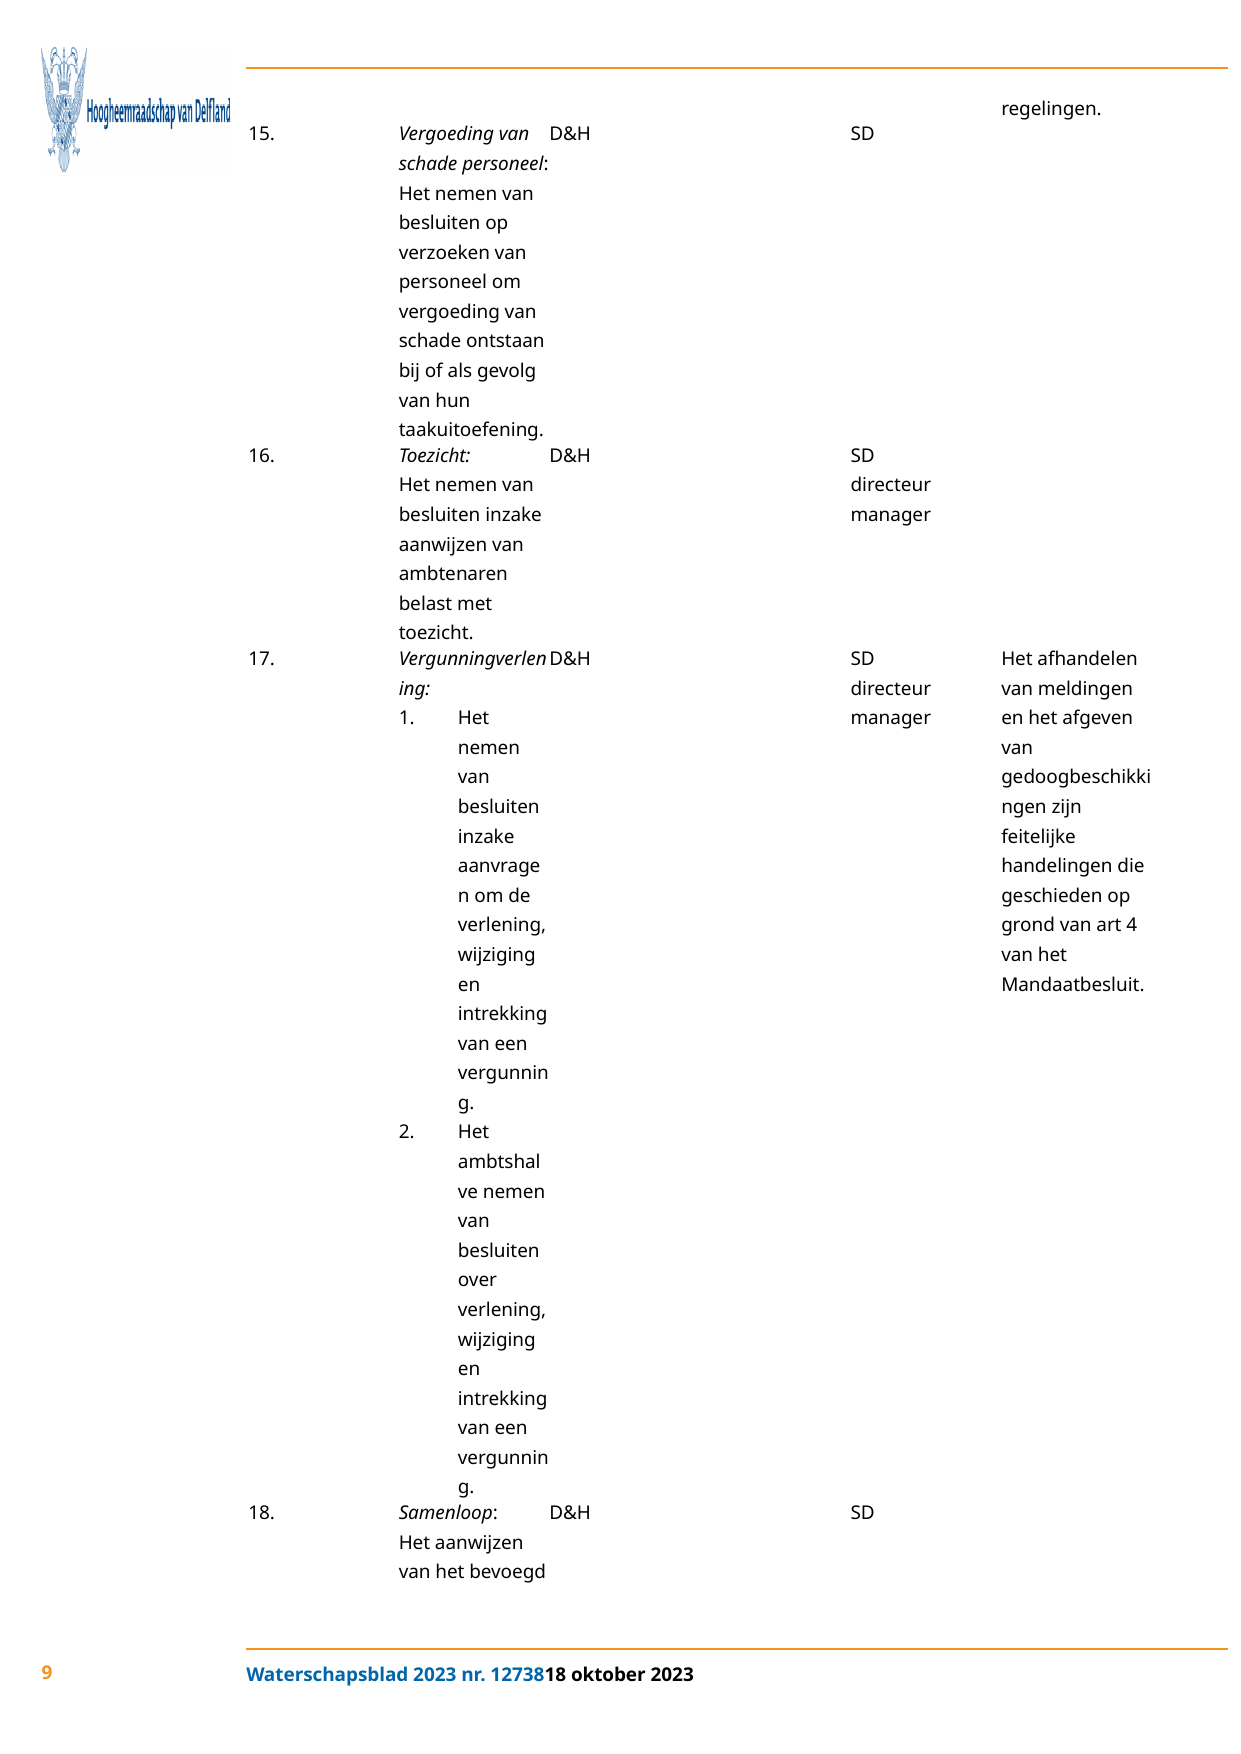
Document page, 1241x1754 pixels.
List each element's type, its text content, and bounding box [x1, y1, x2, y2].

table_cell SD [850, 1499, 1001, 1584]
table_cell D&H [549, 121, 700, 442]
table_cell Samenloop: Het aanwijzen van het bevoegd [399, 1499, 549, 1584]
table_cell regelingen. [1001, 95, 1152, 121]
picture [41, 47, 231, 172]
table_cell D&H [549, 442, 700, 645]
table_cell D&H [549, 645, 700, 1499]
table_cell [1001, 442, 1152, 645]
table_cell [700, 121, 850, 442]
table_cell [700, 95, 850, 121]
table_cell [700, 645, 850, 1499]
table_cell [700, 442, 850, 645]
table_cell 17. [248, 645, 398, 1499]
table_cell 16. [248, 442, 398, 645]
table_cell SD [850, 121, 1001, 442]
table_cell SD directeur manager [850, 442, 1001, 645]
table_cell Vergunningverlening: Het nemen van besluiten inzake aanvragen om de verlening, wijziging en intrekking van een vergunning. Het ambtshalve nemen van besluiten over verlening, wijziging en intrekking van een vergunning. [399, 645, 549, 1499]
table_cell [248, 95, 398, 121]
table_cell [1001, 1499, 1152, 1584]
table_cell Toezicht: Het nemen van besluiten inzake aanwijzen van ambtenaren belast met toezicht. [399, 442, 549, 645]
table_cell 15. [248, 121, 398, 442]
table_cell Vergoeding van schade personeel: Het nemen van besluiten op verzoeken van personeel om vergoeding van schade ontstaan bij of als gevolg van hun taakuitoefening. [399, 121, 549, 442]
table_cell [850, 95, 1001, 121]
table_cell Het afhandelen van meldingen en het afgeven van gedoogbeschikkingen zijn feitelijke handelingen die geschieden op grond van art 4 van het Mandaatbesluit. [1001, 645, 1152, 1499]
table_cell D&H [549, 1499, 700, 1584]
table_cell 18. [248, 1499, 398, 1584]
table_cell [549, 95, 700, 121]
table_cell SD directeur manager [850, 645, 1001, 1499]
table_cell [399, 95, 549, 121]
table_cell [700, 1499, 850, 1584]
table_cell [1001, 121, 1152, 442]
